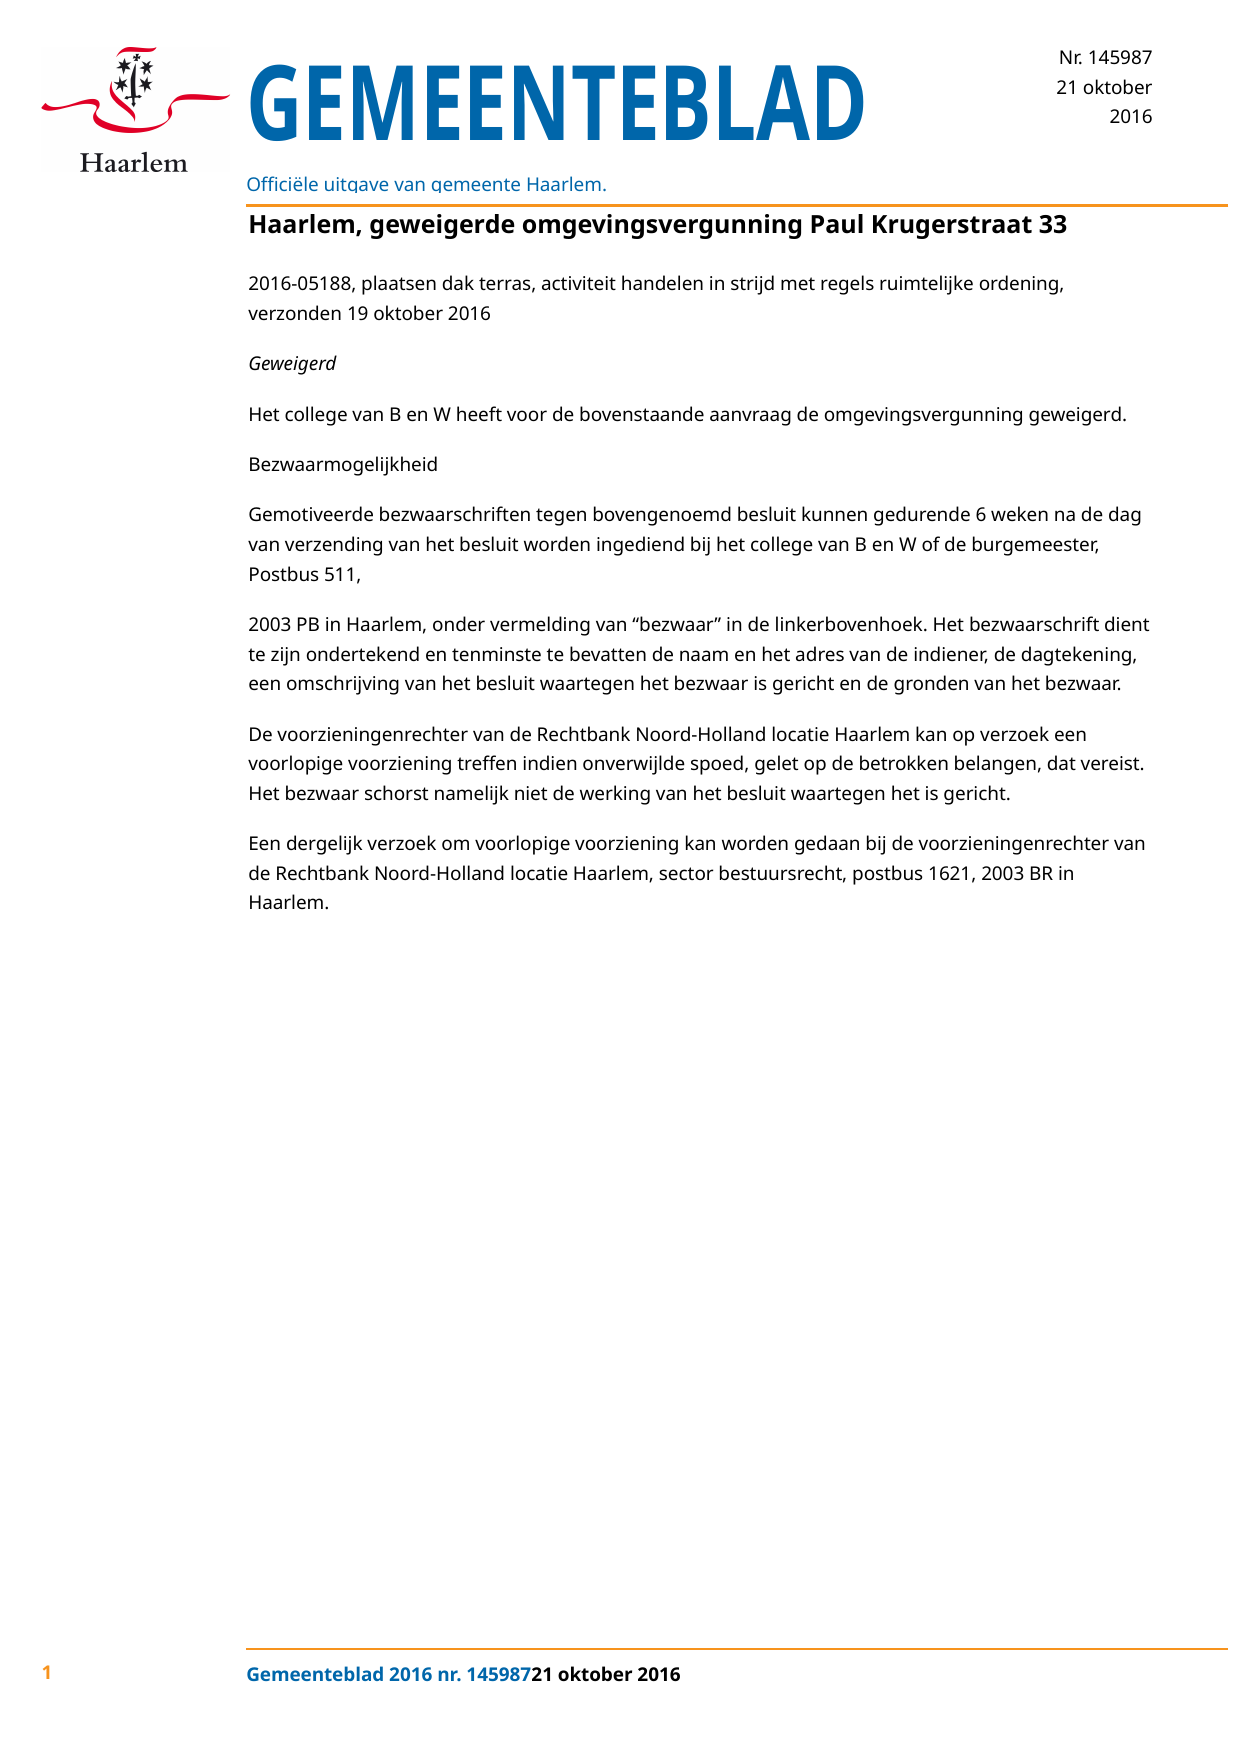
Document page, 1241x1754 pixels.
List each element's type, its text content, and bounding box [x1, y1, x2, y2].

text Haarlem, geweigerde omgevingsvergunning Paul Krugerstraat 33 [248, 207, 1152, 241]
text 2016-05188, plaatsen dak terras, activiteit handelen in strijd met regels ruimtelijke ordening, verzonden 19 oktober 2016 [248, 270, 1152, 326]
text 2003 PB in Haarlem, onder vermelding van “bezwaar” in de linkerbovenhoek. Het bezwaarschrift dient te zijn ondertekend en tenminste te bevatten de naam en het adres van de indiener, de dagtekening, een omschrijving van het besluit waartegen het bezwaar is gericht en de gronden van het bezwaar. [248, 611, 1152, 696]
text Het college van B en W heeft voor de bovenstaande aanvraag de omgevingsvergunning geweigerd. [248, 401, 1152, 426]
text Geweigerd [248, 350, 1152, 376]
text De voorzieningenrechter van de Rechtbank Noord-Holland locatie Haarlem kan op verzoek een voorlopige voorziening treffen indien onverwijlde spoed, gelet op de betrokken belangen, dat vereist. Het bezwaar schorst namelijk niet de werking van het besluit waartegen het is gericht. [248, 721, 1152, 806]
picture [41, 47, 231, 172]
text Bezwaarmogelijkheid [248, 451, 1152, 477]
text Een dergelijk verzoek om voorlopige voorziening kan worden gedaan bij de voorzieningenrechter van de Rechtbank Noord-Holland locatie Haarlem, sector bestuursrecht, postbus 1621, 2003 BR in Haarlem. [248, 830, 1152, 915]
text Gemotiveerde bezwaarschriften tegen bovengenoemd besluit kunnen gedurende 6 weken na de dag van verzending van het besluit worden ingediend bij het college van B en W of de burgemeester, Postbus 511, [248, 502, 1152, 586]
